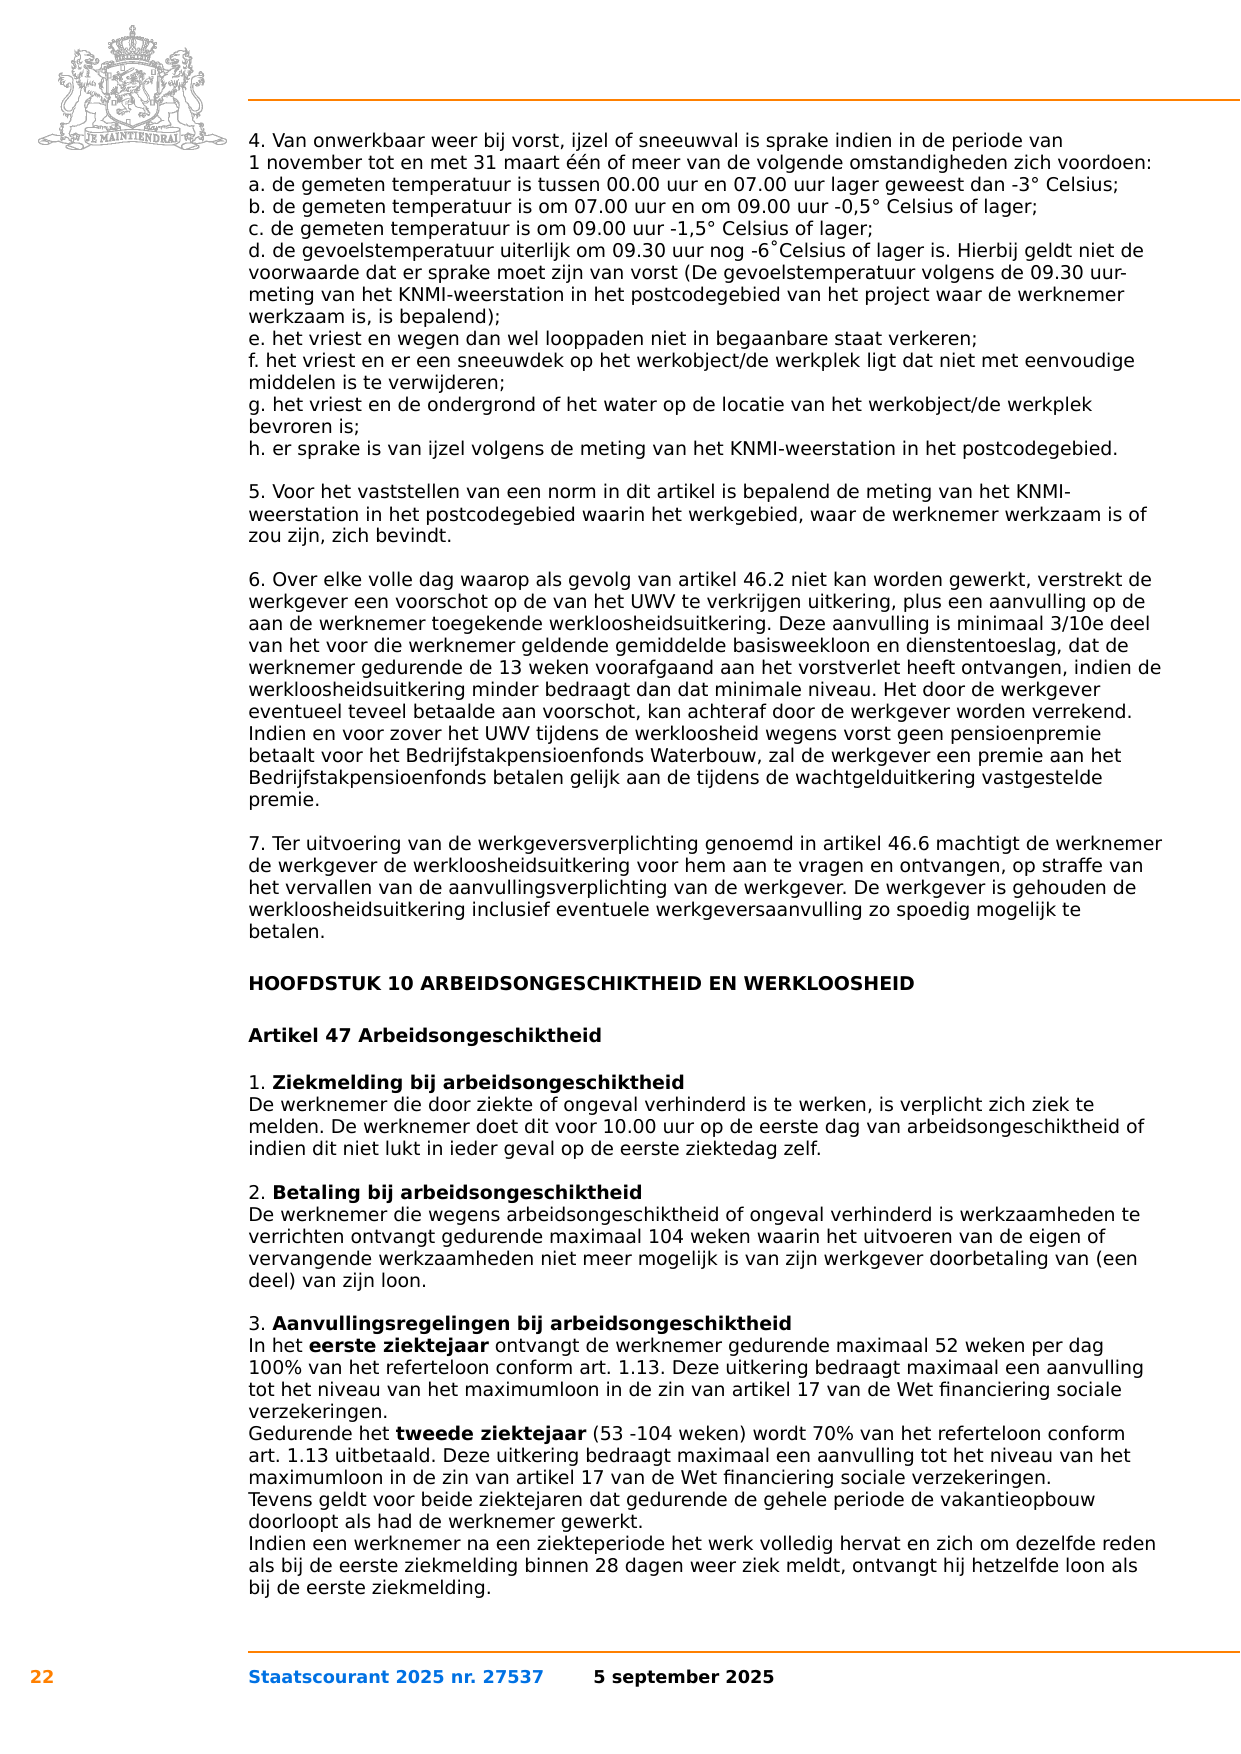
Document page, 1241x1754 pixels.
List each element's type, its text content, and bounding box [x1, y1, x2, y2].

text d. de gevoelstemperatuur uiterlijk om 09.30 uur nog -6˚Celsius of lager is. Hierbij geldt niet de voorwaarde dat er sprake moet zijn van vorst (De gevoelstemperatuur volgens de 09.30 uur-meting van het KNMI-weerstation in het postcodegebied van het project waar de werknemer werkzaam is, is bepalend); [248, 240, 1163, 328]
text In het eerste ziektejaar ontvangt de werknemer gedurende maximaal 52 weken per dag 100% van het referteloon conform art. 1.13. Deze uitkering bedraagt maximaal een aanvulling tot het niveau van het maximumloon in de zin van artikel 17 van de Wet financiering sociale verzekeringen. [248, 1335, 1163, 1423]
text 3. Aanvullingsregelingen bij arbeidsongeschiktheid [248, 1313, 1163, 1335]
text Gedurende het tweede ziektejaar (53 -104 weken) wordt 70% van het referteloon conform art. 1.13 uitbetaald. Deze uitkering bedraagt maximaal een aanvulling tot het niveau van het maximumloon in de zin van artikel 17 van de Wet financiering sociale verzekeringen. [248, 1423, 1163, 1489]
picture [38, 25, 227, 150]
text De werknemer die wegens arbeidsongeschiktheid of ongeval verhinderd is werkzaamheden te verrichten ontvangt gedurende maximaal 104 weken waarin het uitvoeren van de eigen of vervangende werkzaamheden niet meer mogelijk is van zijn werkgever doorbetaling van (een deel) van zijn loon. [248, 1203, 1163, 1291]
text De werknemer die door ziekte of ongeval verhinderd is te werken, is verplicht zich ziek te melden. De werknemer doet dit voor 10.00 uur op de eerste dag van arbeidsongeschiktheid of indien dit niet lukt in ieder geval op de eerste ziektedag zelf. [248, 1094, 1163, 1160]
text 2. Betaling bij arbeidsongeschiktheid [248, 1182, 1163, 1203]
subtitle Artikel 47 Arbeidsongeschiktheid [248, 1025, 1163, 1047]
text Tevens geldt voor beide ziektejaren dat gedurende de gehele periode de vakantieopbouw doorloopt als had de werknemer gewerkt. [248, 1489, 1163, 1533]
text 4. Van onwerkbaar weer bij vorst, ijzel of sneeuwval is sprake indien in de periode van 1 november tot en met 31 maart één of meer van de volgende omstandigheden zich voordoen: [248, 130, 1163, 174]
text 7. Ter uitvoering van de werkgeversverplichting genoemd in artikel 46.6 machtigt de werknemer de werkgever de werkloosheidsuitkering voor hem aan te vragen en ontvangen, op straffe van het vervallen van de aanvullingsverplichting van de werkgever. De werkgever is gehouden de werkloosheidsuitkering inclusief eventuele werkgeversaanvulling zo spoedig mogelijk te betalen. [248, 833, 1163, 943]
text 1. Ziekmelding bij arbeidsongeschiktheid [248, 1072, 1163, 1094]
text c. de gemeten temperatuur is om 09.00 uur -1,5° Celsius of lager; [248, 218, 1163, 240]
text f. het vriest en er een sneeuwdek op het werkobject/de werkplek ligt dat niet met eenvoudige middelen is te verwijderen; [248, 350, 1163, 394]
subtitle HOOFDSTUK 10 ARBEIDSONGESCHIKTHEID EN WERKLOOSHEID [248, 973, 1163, 995]
text a. de gemeten temperatuur is tussen 00.00 uur en 07.00 uur lager geweest dan -3° Celsius; [248, 174, 1163, 196]
text e. het vriest en wegen dan wel looppaden niet in begaanbare staat verkeren; [248, 328, 1163, 350]
text g. het vriest en de ondergrond of het water op de locatie van het werkobject/de werkplek bevroren is; [248, 394, 1163, 438]
text 5. Voor het vaststellen van een norm in dit artikel is bepalend de meting van het KNMI-weerstation in het postcodegebied waarin het werkgebied, waar de werknemer werkzaam is of zou zijn, zich bevindt. [248, 481, 1163, 547]
text b. de gemeten temperatuur is om 07.00 uur en om 09.00 uur -0,5° Celsius of lager; [248, 196, 1163, 218]
text h. er sprake is van ijzel volgens de meting van het KNMI-weerstation in het postcodegebied. [248, 438, 1163, 459]
text Indien een werknemer na een ziekteperiode het werk volledig hervat en zich om dezelfde reden als bij de eerste ziekmelding binnen 28 dagen weer ziek meldt, ontvangt hij hetzelfde loon als bij de eerste ziekmelding. [248, 1533, 1163, 1599]
text 6. Over elke volle dag waarop als gevolg van artikel 46.2 niet kan worden gewerkt, verstrekt de werkgever een voorschot op de van het UWV te verkrijgen uitkering, plus een aanvulling op de aan de werknemer toegekende werkloosheidsuitkering. Deze aanvulling is minimaal 3/10e deel van het voor die werknemer geldende gemiddelde basisweekloon en dienstentoeslag, dat de werknemer gedurende de 13 weken voorafgaand aan het vorstverlet heeft ontvangen, indien de werkloosheidsuitkering minder bedraagt dan dat minimale niveau. Het door de werkgever eventueel teveel betaalde aan voorschot, kan achteraf door de werkgever worden verrekend. Indien en voor zover het UWV tijdens de werkloosheid wegens vorst geen pensioenpremie betaalt voor het Bedrijfstakpensioenfonds Waterbouw, zal de werkgever een premie aan het Bedrijfstakpensioenfonds betalen gelijk aan de tijdens de wachtgelduitkering vastgestelde premie. [248, 569, 1163, 811]
